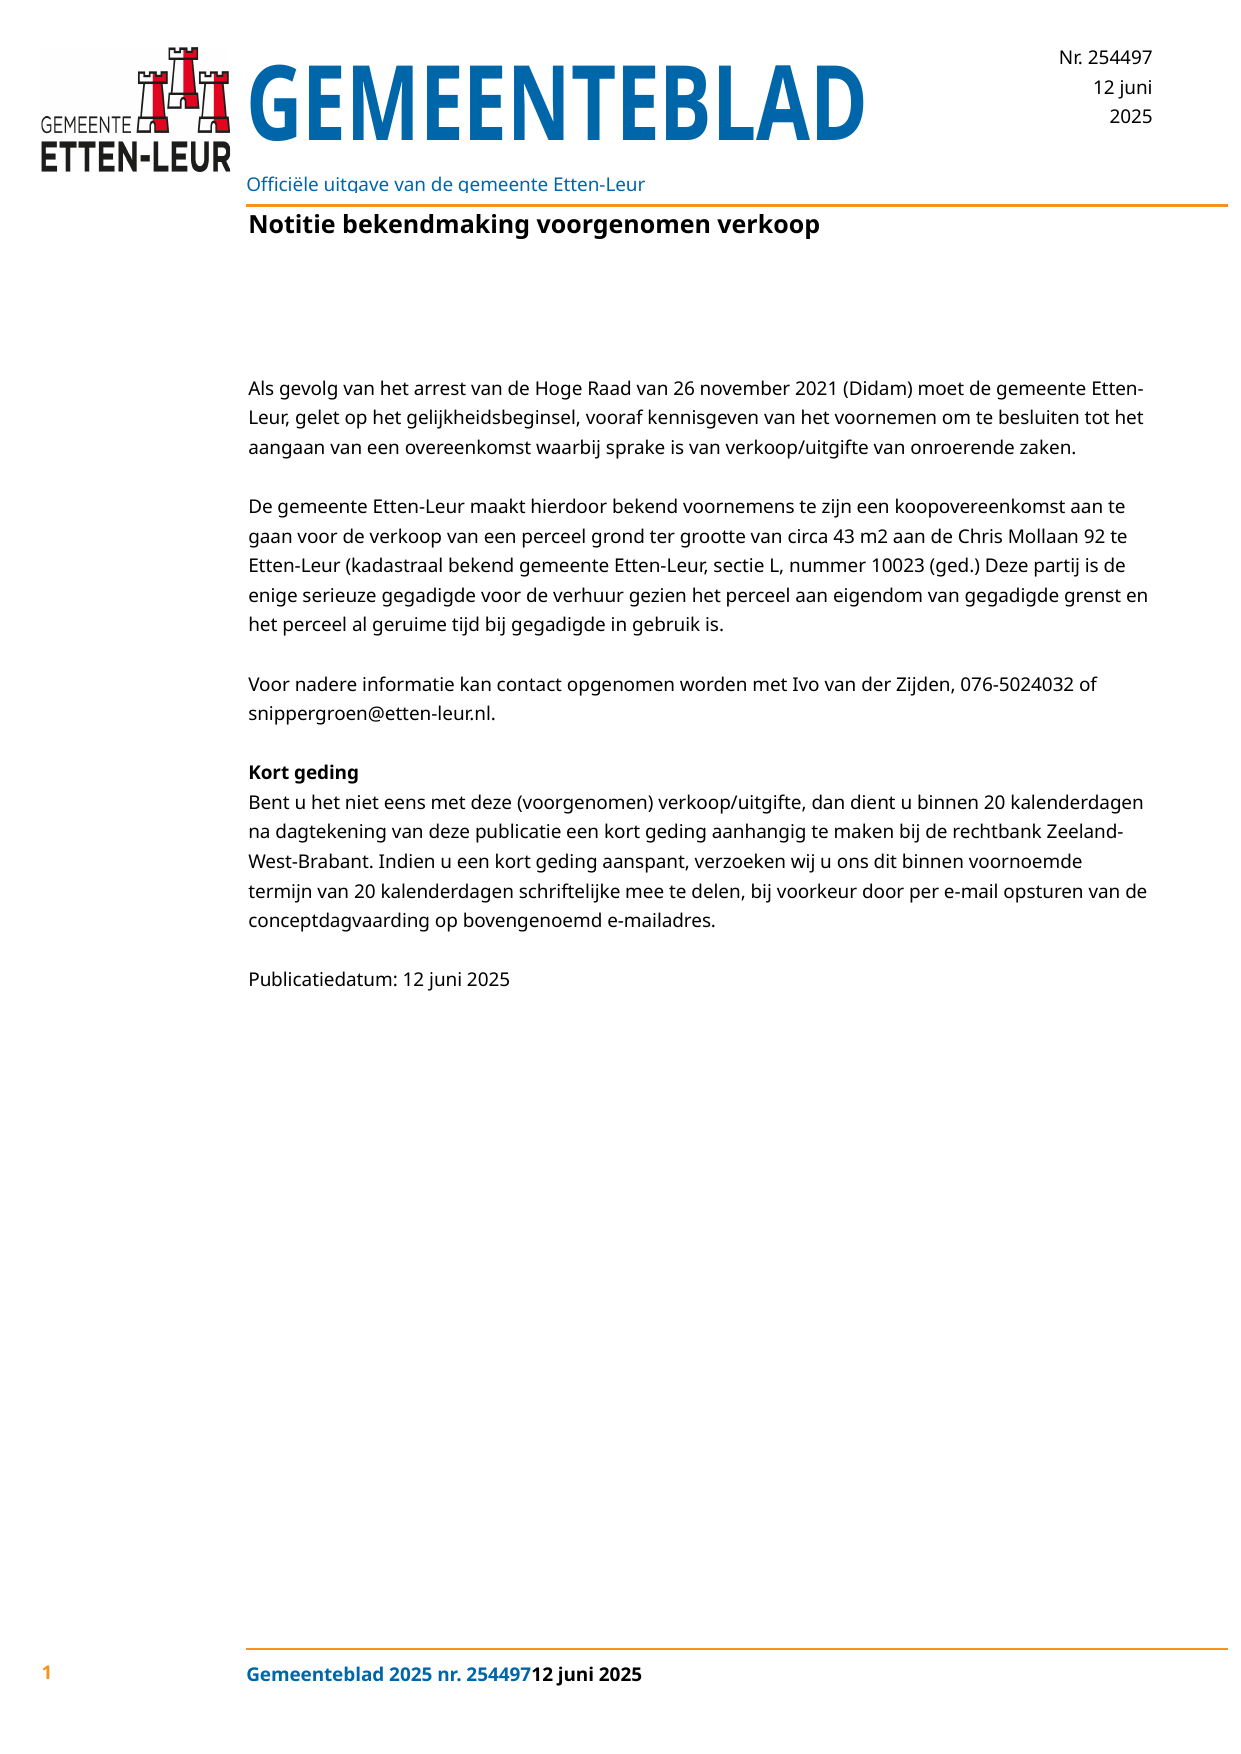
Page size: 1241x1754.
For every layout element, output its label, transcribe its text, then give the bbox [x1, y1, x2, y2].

text Publicatiedatum: 12 juni 2025 [248, 967, 1152, 992]
text Bent u het niet eens met deze (voorgenomen) verkoop/uitgifte, dan dient u binnen 20 kalenderdagen na dagtekening van deze publicatie een kort geding aanhangig te maken bij de rechtbank Zeeland-West-Brabant. Indien u een kort geding aanspant, verzoeken wij u ons dit binnen voornoemde termijn van 20 kalenderdagen schriftelijke mee te delen, bij voorkeur door per e-mail opsturen van de conceptdagvaarding op bovengenoemd e-mailadres. [248, 789, 1152, 933]
text Als gevolg van het arrest van de Hoge Raad van 26 november 2021 (Didam) moet de gemeente Etten-Leur, gelet op het gelijkheidsbeginsel, vooraf kennisgeven van het voornemen om te besluiten tot het aangaan van een overeenkomst waarbij sprake is van verkoop/uitgifte van onroerende zaken. [248, 375, 1152, 460]
text Voor nadere informatie kan contact opgenomen worden met Ivo van der Zijden, 076-5024032 of snippergroen@etten-leur.nl. [248, 671, 1152, 726]
picture [41, 47, 231, 172]
text Notitie bekendmaking voorgenomen verkoop [248, 207, 1152, 241]
text De gemeente Etten-Leur maakt hierdoor bekend voornemens te zijn een koopovereenkomst aan te gaan voor de verkoop van een perceel grond ter grootte van circa 43 m2 aan de Chris Mollaan 92 te Etten-Leur (kadastraal bekend gemeente Etten-Leur, sectie L, nummer 10023 (ged.) Deze partij is de enige serieuze gegadigde voor de verhuur gezien het perceel aan eigendom van gegadigde grenst en het perceel al geruime tijd bij gegadigde in gebruik is. [248, 493, 1152, 637]
text Kort geding [248, 759, 1152, 785]
